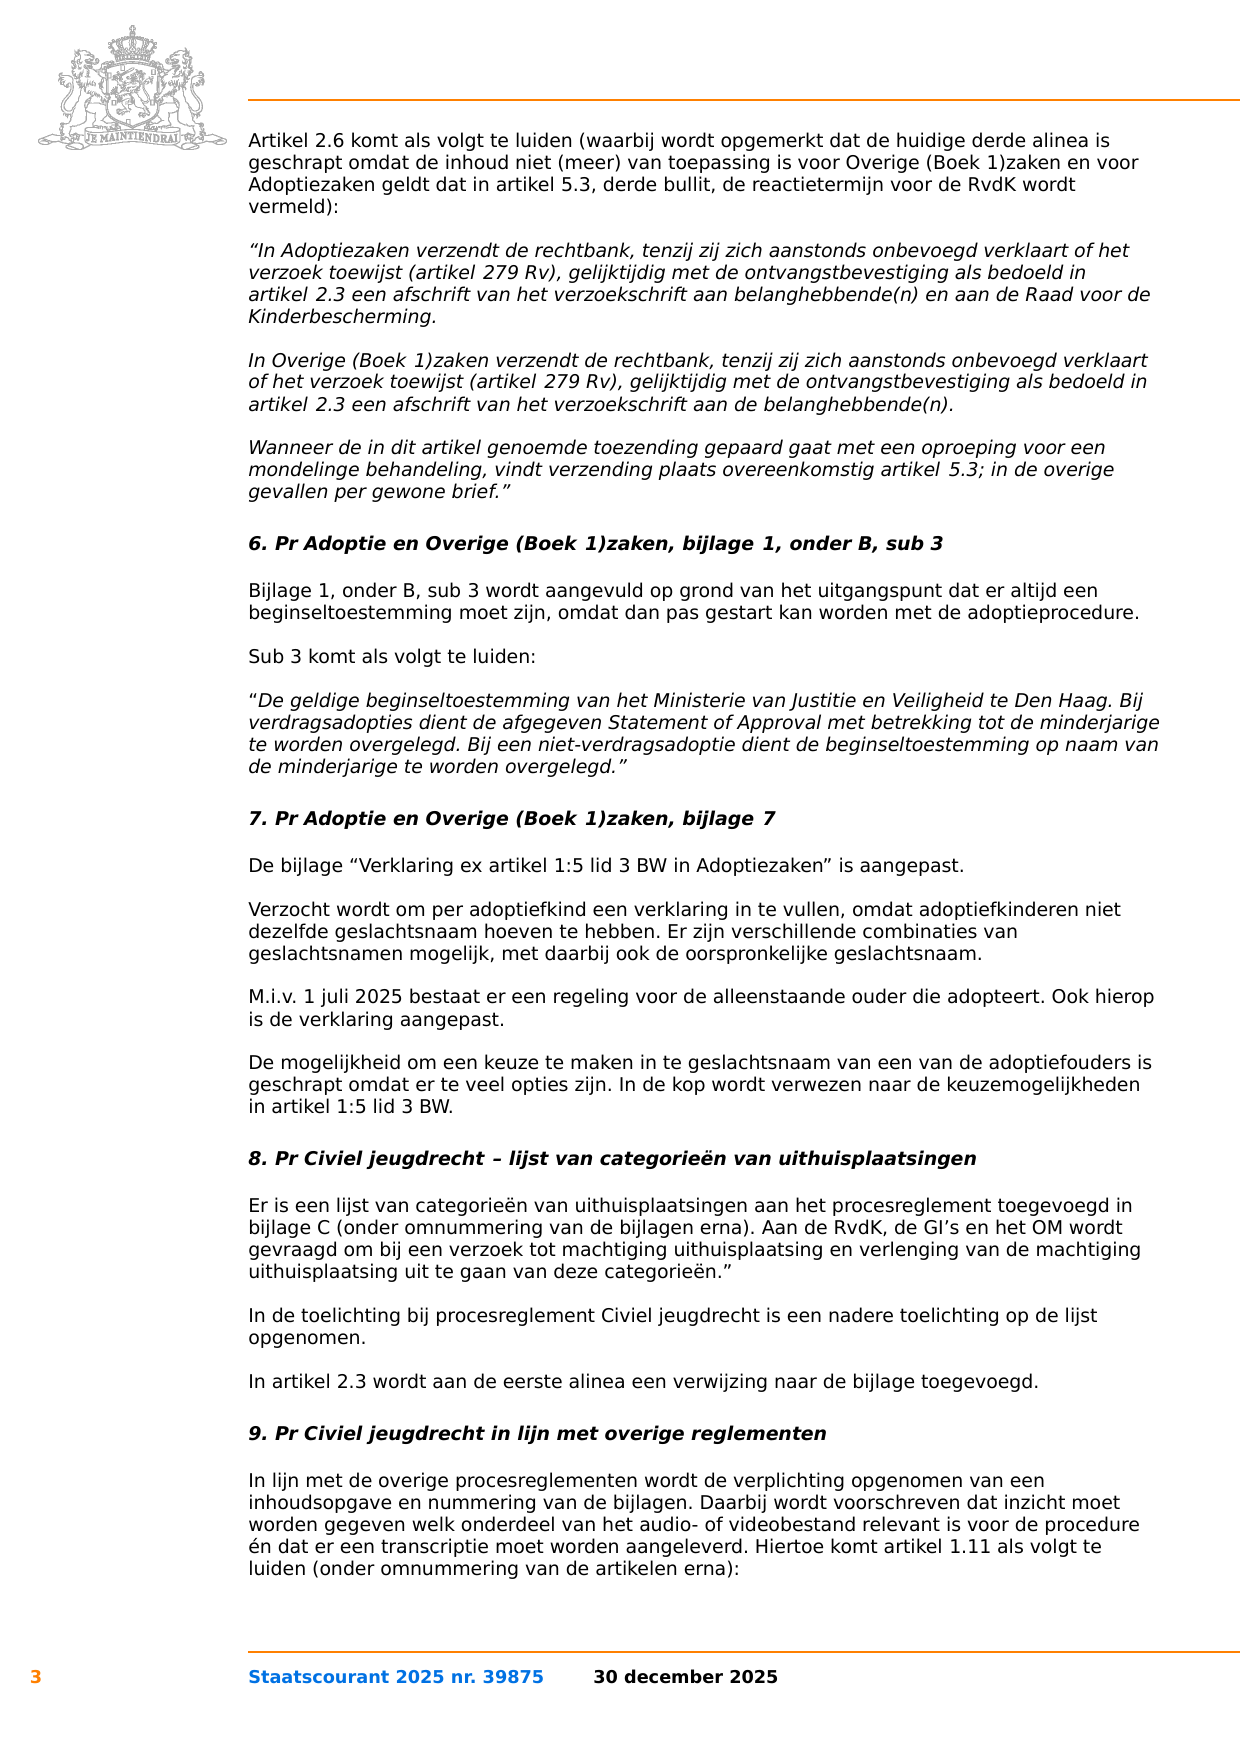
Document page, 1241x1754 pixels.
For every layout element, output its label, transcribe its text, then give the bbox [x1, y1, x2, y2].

text Verzocht wordt om per adoptiefkind een verklaring in te vullen, omdat adoptiefkinderen niet dezelfde geslachtsnaam hoeven te hebben. Er zijn verschillende combinaties van geslachtsnamen mogelijk, met daarbij ook de oorspronkelijke geslachtsnaam. [248, 899, 1163, 964]
text In artikel 2.3 wordt aan de eerste alinea een verwijzing naar de bijlage toegevoegd. [248, 1371, 1163, 1393]
text De mogelijkheid om een keuze te maken in te geslachtsnaam van een van de adoptiefouders is geschrapt omdat er te veel opties zijn. In de kop wordt verwezen naar de keuzemogelijkheden in artikel 1:5 lid 3 BW. [248, 1052, 1163, 1118]
text Artikel 2.6 komt als volgt te luiden (waarbij wordt opgemerkt dat de huidige derde alinea is geschrapt omdat de inhoud niet (meer) van toepassing is voor Overige (Boek 1)zaken en voor Adoptiezaken geldt dat in artikel 5.3, derde bullit, de reactietermijn voor de RvdK wordt vermeld): [248, 130, 1163, 218]
picture [38, 25, 227, 150]
subtitle 7. Pr Adoptie en Overige (Boek 1)zaken, bijlage 7 [248, 808, 1163, 830]
subtitle 9. Pr Civiel jeugdrecht in lijn met overige reglementen [248, 1423, 1163, 1445]
text Er is een lijst van categorieën van uithuisplaatsingen aan het procesreglement toegevoegd in bijlage C (onder omnummering van de bijlagen erna). Aan de RvdK, de GI’s en het OM wordt gevraagd om bij een verzoek tot machtiging uithuisplaatsing en verlenging van de machtiging uithuisplaatsing uit te gaan van deze categorieën.” [248, 1195, 1163, 1283]
text Wanneer de in dit artikel genoemde toezending gepaard gaat met een oproeping voor een mondelinge behandeling, vindt verzending plaats overeenkomstig artikel 5.3; in de overige gevallen per gewone brief.” [248, 437, 1163, 503]
text “De geldige beginseltoestemming van het Ministerie van Justitie en Veiligheid te Den Haag. Bij verdragsadopties dient de afgegeven Statement of Approval met betrekking tot de minderjarige te worden overgelegd. Bij een niet-verdragsadoptie dient de beginseltoestemming op naam van de minderjarige te worden overgelegd.” [248, 690, 1163, 778]
text Bijlage 1, onder B, sub 3 wordt aangevuld op grond van het uitgangspunt dat er altijd een beginseltoestemming moet zijn, omdat dan pas gestart kan worden met de adoptieprocedure. [248, 580, 1163, 624]
text “In Adoptiezaken verzendt de rechtbank, tenzij zij zich aanstonds onbevoegd verklaart of het verzoek toewijst (artikel 279 Rv), gelijktijdig met de ontvangstbevestiging als bedoeld in artikel 2.3 een afschrift van het verzoekschrift aan belanghebbende(n) en aan de Raad voor de Kinderbescherming. [248, 240, 1163, 328]
text Sub 3 komt als volgt te luiden: [248, 646, 1163, 668]
text In de toelichting bij procesreglement Civiel jeugdrecht is een nadere toelichting op de lijst opgenomen. [248, 1305, 1163, 1349]
text In lijn met de overige procesreglementen wordt de verplichting opgenomen van een inhoudsopgave en nummering van de bijlagen. Daarbij wordt voorschreven dat inzicht moet worden gegeven welk onderdeel van het audio- of videobestand relevant is voor de procedure én dat er een transcriptie moet worden aangeleverd. Hiertoe komt artikel 1.11 als volgt te luiden (onder omnummering van de artikelen erna): [248, 1470, 1163, 1580]
text In Overige (Boek 1)zaken verzendt de rechtbank, tenzij zij zich aanstonds onbevoegd verklaart of het verzoek toewijst (artikel 279 Rv), gelijktijdig met de ontvangstbevestiging als bedoeld in artikel 2.3 een afschrift van het verzoekschrift aan de belanghebbende(n). [248, 349, 1163, 415]
text De bijlage “Verklaring ex artikel 1:5 lid 3 BW in Adoptiezaken” is aangepast. [248, 855, 1163, 877]
text M.i.v. 1 juli 2025 bestaat er een regeling voor de alleenstaande ouder die adopteert. Ook hierop is de verklaring aangepast. [248, 986, 1163, 1030]
subtitle 6. Pr Adoptie en Overige (Boek 1)zaken, bijlage 1, onder B, sub 3 [248, 533, 1163, 555]
subtitle 8. Pr Civiel jeugdrecht – lijst van categorieën van uithuisplaatsingen [248, 1148, 1163, 1170]
